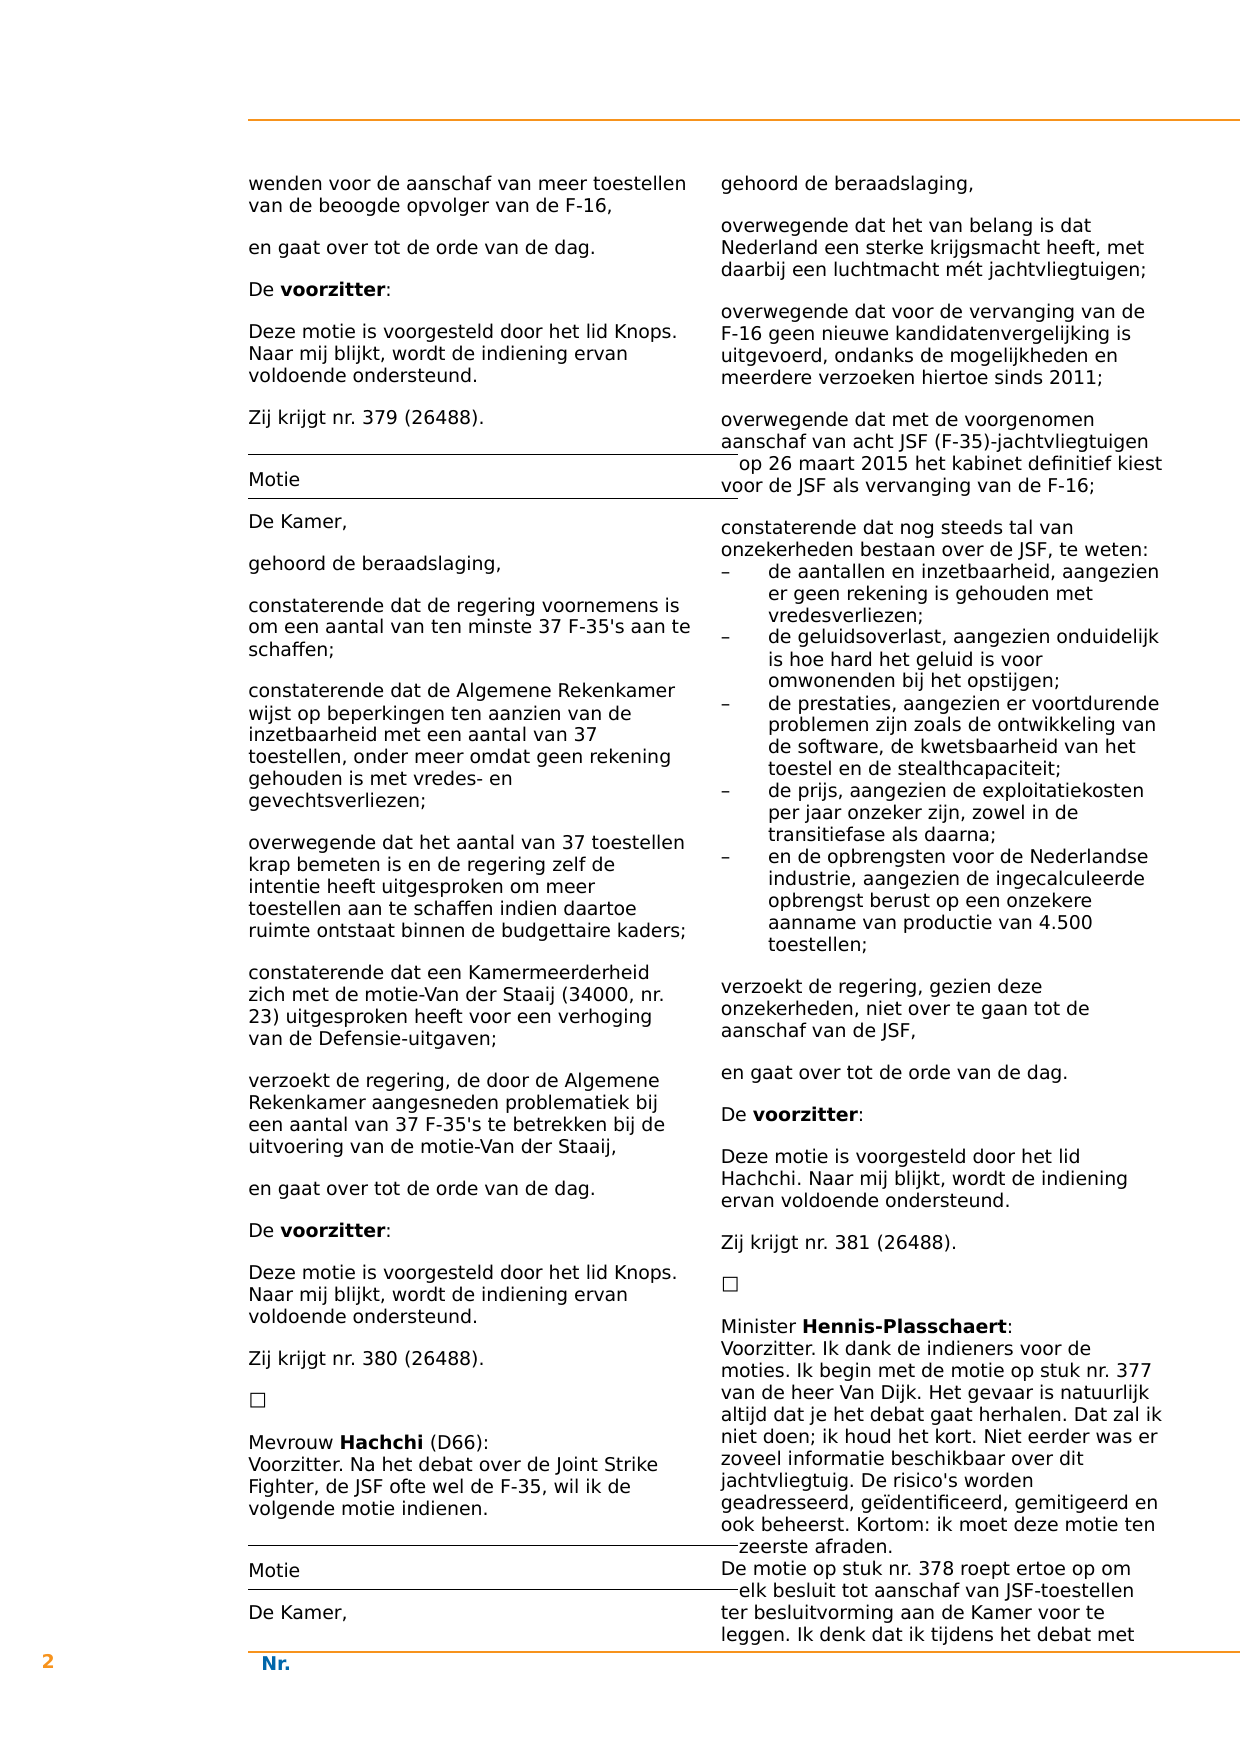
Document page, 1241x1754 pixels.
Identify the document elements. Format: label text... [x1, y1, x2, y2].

text Deze motie is voorgesteld door het lid Hachchi. Naar mij blijkt, wordt de indiening ervan voldoende ondersteund. [721, 1146, 1163, 1212]
text constaterende dat de regering voornemens is om een aantal van ten minste 37 F-35's aan te schaffen; [248, 594, 691, 660]
text Zij krijgt nr. 379 (26488). [248, 407, 691, 429]
text De voorzitter: [721, 1104, 1163, 1126]
text verzoekt de regering, de door de Algemene Rekenkamer aangesneden problematiek bij een aantal van 37 F-35's te betrekken bij de uitvoering van de motie-Van der Staaij, [248, 1070, 691, 1158]
text Minister Hennis-Plasschaert: [721, 1316, 1163, 1338]
text Zij krijgt nr. 380 (26488). [248, 1348, 691, 1370]
text Zij krijgt nr. 381 (26488). [721, 1232, 1163, 1254]
list de prestaties, aangezien er voortdurende problemen zijn zoals de ontwikkeling van de software, de kwetsbaarheid van het toestel en de stealthcapaciteit; [721, 692, 1163, 780]
text Voorzitter. Na het debat over de Joint Strike Fighter, de JSF ofte wel de F-35, wil ik de volgende motie indienen. [248, 1454, 691, 1520]
text overwegende dat voor de vervanging van de F-16 geen nieuwe kandidatenvergelijking is uitgevoerd, ondanks de mogelijkheden en meerdere verzoeken hiertoe sinds 2011; [721, 301, 1163, 389]
text De motie op stuk nr. 378 roept ertoe op om elk besluit tot aanschaf van JSF-toestellen ter besluitvorming aan de Kamer voor te leggen. Ik denk dat ik tijdens het debat met [721, 1558, 1163, 1646]
text en gaat over tot de orde van de dag. [248, 237, 691, 259]
text overwegende dat het van belang is dat Nederland een sterke krijgsmacht heeft, met daarbij een luchtmacht mét jachtvliegtuigen; [721, 215, 1163, 281]
text wenden voor de aanschaf van meer toestellen van de beoogde opvolger van de F-16, [248, 173, 691, 217]
text ⬜ [248, 1390, 691, 1412]
text gehoord de beraadslaging, [248, 552, 691, 574]
text constaterende dat de Algemene Rekenkamer wijst op beperkingen ten aanzien van de inzetbaarheid met een aantal van 37 toestellen, onder meer omdat geen rekening gehouden is met vredes- en gevechtsverliezen; [248, 680, 691, 812]
text constaterende dat een Kamermeerderheid zich met de motie-Van der Staaij (34000, nr. 23) uitgesproken heeft voor een verhoging van de Defensie-uitgaven; [248, 962, 691, 1050]
list de aantallen en inzetbaarheid, aangezien er geen rekening is gehouden met vredesverliezen; [721, 561, 1163, 626]
text De voorzitter: [248, 1220, 691, 1242]
text overwegende dat het aantal van 37 toestellen krap bemeten is en de regering zelf de intentie heeft uitgesproken om meer toestellen aan te schaffen indien daartoe ruimte ontstaat binnen de budgettaire kaders; [248, 832, 691, 942]
text De Kamer, [248, 511, 691, 532]
text verzoekt de regering, gezien deze onzekerheden, niet over te gaan tot de aanschaf van de JSF, [721, 976, 1163, 1042]
text overwegende dat met de voorgenomen aanschaf van acht JSF (F-35)-jachtvliegtuigen op 26 maart 2015 het kabinet definitief kiest voor de JSF als vervanging van de F-16; [721, 409, 1163, 497]
text Motie [248, 1560, 691, 1582]
text en gaat over tot de orde van de dag. [721, 1062, 1163, 1084]
text ⬜ [721, 1274, 1163, 1296]
text Deze motie is voorgesteld door het lid Knops. Naar mij blijkt, wordt de indiening ervan voldoende ondersteund. [248, 1262, 691, 1328]
text Mevrouw Hachchi (D66): [248, 1432, 691, 1454]
text De voorzitter: [248, 279, 691, 301]
text gehoord de beraadslaging, [721, 173, 1163, 195]
text Deze motie is voorgesteld door het lid Knops. Naar mij blijkt, wordt de indiening ervan voldoende ondersteund. [248, 321, 691, 387]
text Voorzitter. Ik dank de indieners voor de moties. Ik begin met de motie op stuk nr. 377 van de heer Van Dijk. Het gevaar is natuurlijk altijd dat je het debat gaat herhalen. Dat zal ik niet doen; ik houd het kort. Niet eerder was er zoveel informatie beschikbaar over dit jachtvliegtuig. De risico's worden geadresseerd, geïdentificeerd, gemitigeerd en ook beheerst. Kortom: ik moet deze motie ten zeerste afraden. [721, 1338, 1163, 1558]
list de geluidsoverlast, aangezien onduidelijk is hoe hard het geluid is voor omwonenden bij het opstijgen; [721, 626, 1163, 692]
text Motie [248, 468, 691, 491]
text en gaat over tot de orde van de dag. [248, 1178, 691, 1200]
list en de opbrengsten voor de Nederlandse industrie, aangezien de ingecalculeerde opbrengst berust op een onzekere aanname van productie van 4.500 toestellen; [721, 846, 1163, 956]
text constaterende dat nog steeds tal van onzekerheden bestaan over de JSF, te weten: [721, 517, 1163, 561]
text De Kamer, [248, 1602, 691, 1624]
list de prijs, aangezien de exploitatiekosten per jaar onzeker zijn, zowel in de transitiefase als daarna; [721, 780, 1163, 846]
